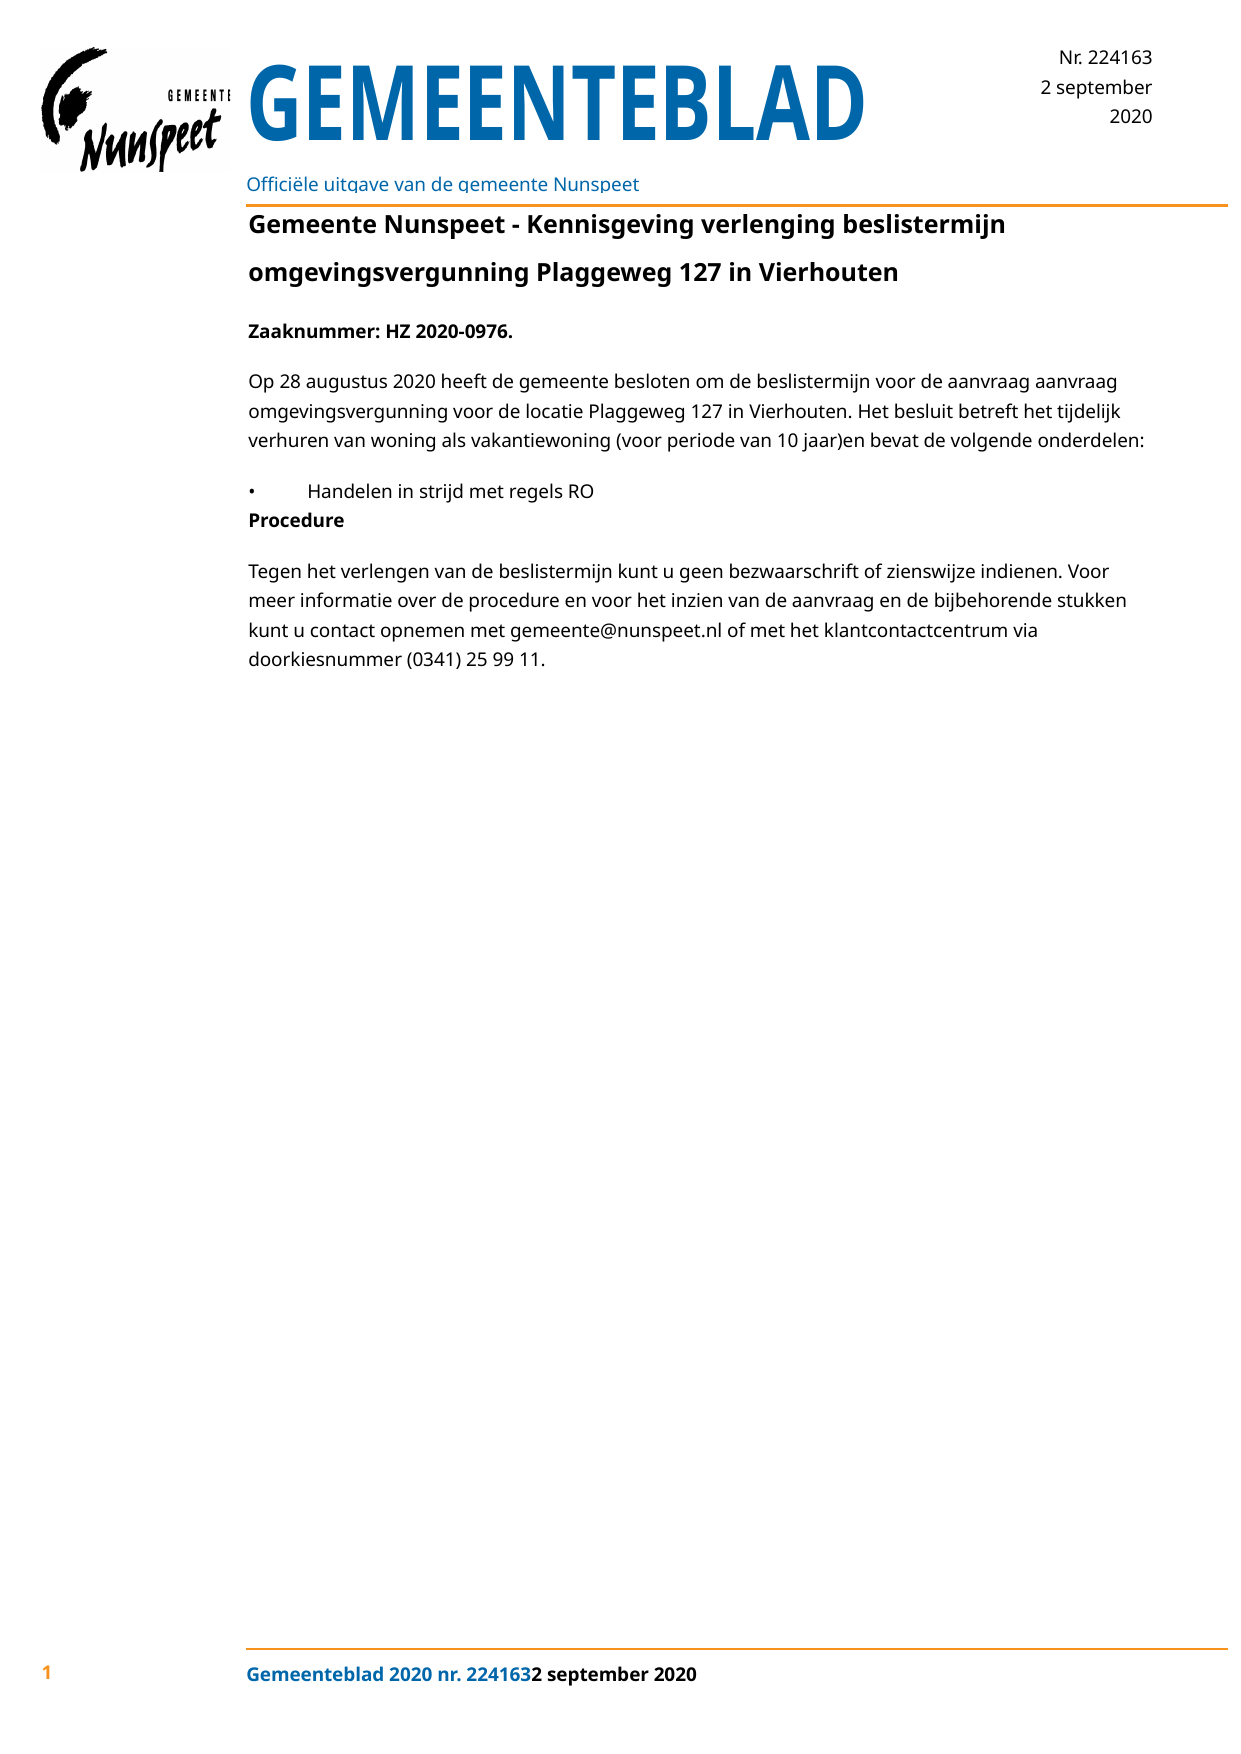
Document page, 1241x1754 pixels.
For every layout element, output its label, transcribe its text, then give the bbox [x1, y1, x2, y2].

text Tegen het verlengen van de beslistermijn kunt u geen bezwaarschrift of zienswijze indienen. Voor meer informatie over de procedure en voor het inzien van de aanvraag en de bijbehorende stukken kunt u contact opnemen met gemeente@nunspeet.nl of met het klantcontactcentrum via doorkiesnummer (0341) 25 99 11. [248, 558, 1152, 672]
list Handelen in strijd met regels RO [248, 478, 1152, 504]
picture [41, 47, 231, 172]
text Gemeente Nunspeet - Kennisgeving verlenging beslistermijn omgevingsvergunning Plaggeweg 127 in Vierhouten [248, 207, 1152, 288]
text Op 28 augustus 2020 heeft de gemeente besloten om de beslistermijn voor de aanvraag aanvraag omgevingsvergunning voor de locatie Plaggeweg 127 in Vierhouten. Het besluit betreft het tijdelijk verhuren van woning als vakantiewoning (voor periode van 10 jaar)en bevat de volgende onderdelen: [248, 368, 1152, 453]
text Procedure [248, 507, 1152, 533]
text Zaaknummer: HZ 2020-0976. [248, 318, 1152, 344]
